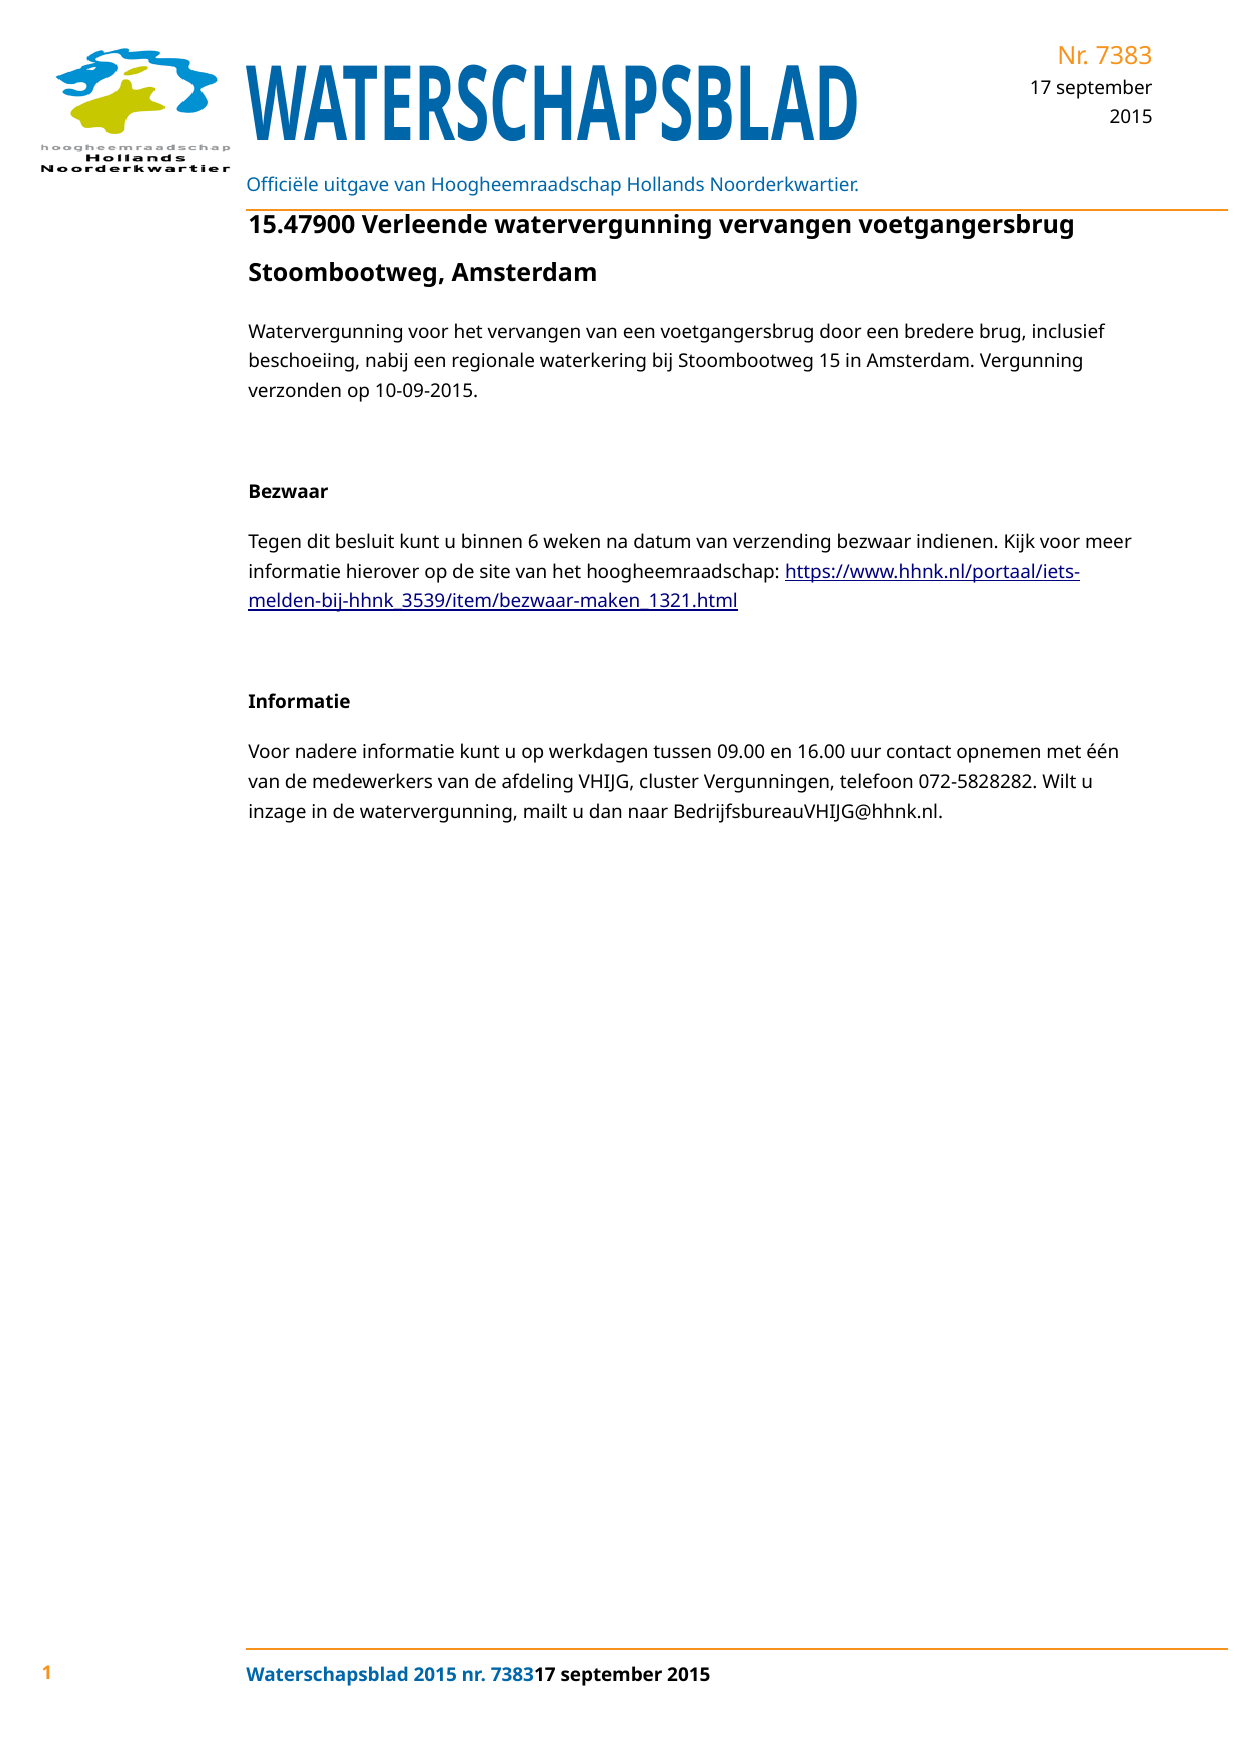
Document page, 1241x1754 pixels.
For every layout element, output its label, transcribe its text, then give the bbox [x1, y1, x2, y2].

text Informatie [248, 688, 1152, 714]
text Bezwaar [248, 478, 1152, 504]
text Watervergunning voor het vervangen van een voetgangersbrug door een bredere brug, inclusief beschoeiing, nabij een regionale waterkering bij Stoombootweg 15 in Amsterdam. Vergunning verzonden op 10-09-2015. [248, 318, 1152, 403]
text 15.47900 Verleende watervergunning vervangen voetgangersbrug Stoombootweg, Amsterdam [248, 211, 1152, 288]
text Tegen dit besluit kunt u binnen 6 weken na datum van verzending bezwaar indienen. Kijk voor meer informatie hierover op de site van het hoogheemraadschap: https://www.hhnk.nl/portaal/iets-melden-bij-hhnk_3539/item/bezwaar-maken_1321.html [248, 528, 1152, 613]
picture [41, 47, 231, 172]
text Voor nadere informatie kunt u op werkdagen tussen 09.00 en 16.00 uur contact opnemen met één van de medewerkers van de afdeling VHIJG, cluster Vergunningen, telefoon 072-5828282. Wilt u inzage in de watervergunning, mailt u dan naar BedrijfsbureauVHIJG@hhnk.nl. [248, 739, 1152, 824]
